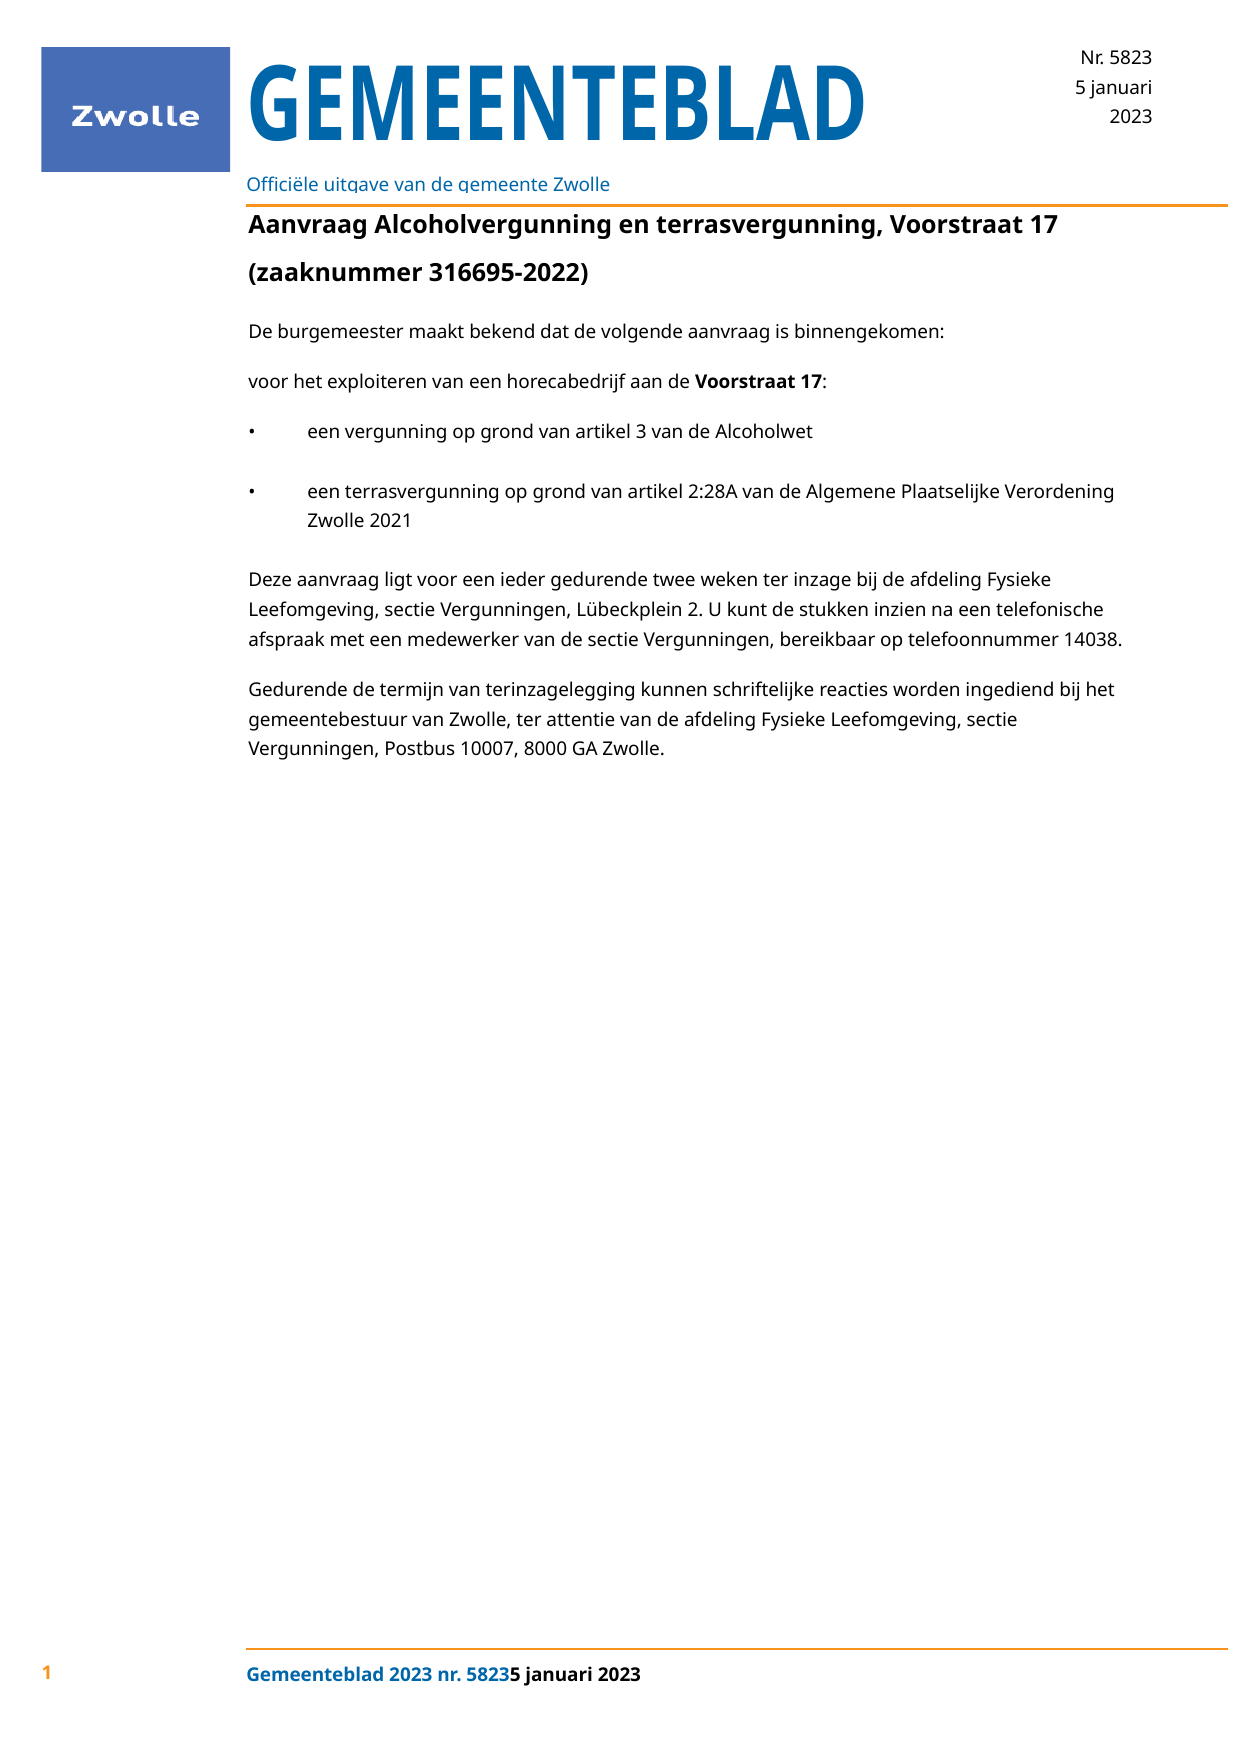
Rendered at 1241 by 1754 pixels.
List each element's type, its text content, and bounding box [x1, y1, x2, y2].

text Deze aanvraag ligt voor een ieder gedurende twee weken ter inzage bij de afdeling Fysieke Leefomgeving, sectie Vergunningen, Lübeckplein 2. U kunt de stukken inzien na een telefonische afspraak met een medewerker van de sectie Vergunningen, bereikbaar op telefoonnummer 14038. [248, 567, 1152, 652]
text Gedurende de termijn van terinzagelegging kunnen schriftelijke reacties worden ingediend bij het gemeentebestuur van Zwolle, ter attentie van de afdeling Fysieke Leefomgeving, sectie Vergunningen, Postbus 10007, 8000 GA Zwolle. [248, 676, 1152, 761]
text voor het exploiteren van een horecabedrijf aan de Voorstraat 17: [248, 368, 1152, 394]
text Aanvraag Alcoholvergunning en terrasvergunning, Voorstraat 17 (zaaknummer 316695-2022) [248, 207, 1152, 288]
picture [41, 47, 231, 172]
text De burgemeester maakt bekend dat de volgende aanvraag is binnengekomen: [248, 318, 1152, 344]
list een vergunning op grond van artikel 3 van de Alcoholwet [248, 419, 1152, 444]
list een terrasvergunning op grond van artikel 2:28A van de Algemene Plaatselijke Verordening Zwolle 2021 [248, 478, 1152, 533]
